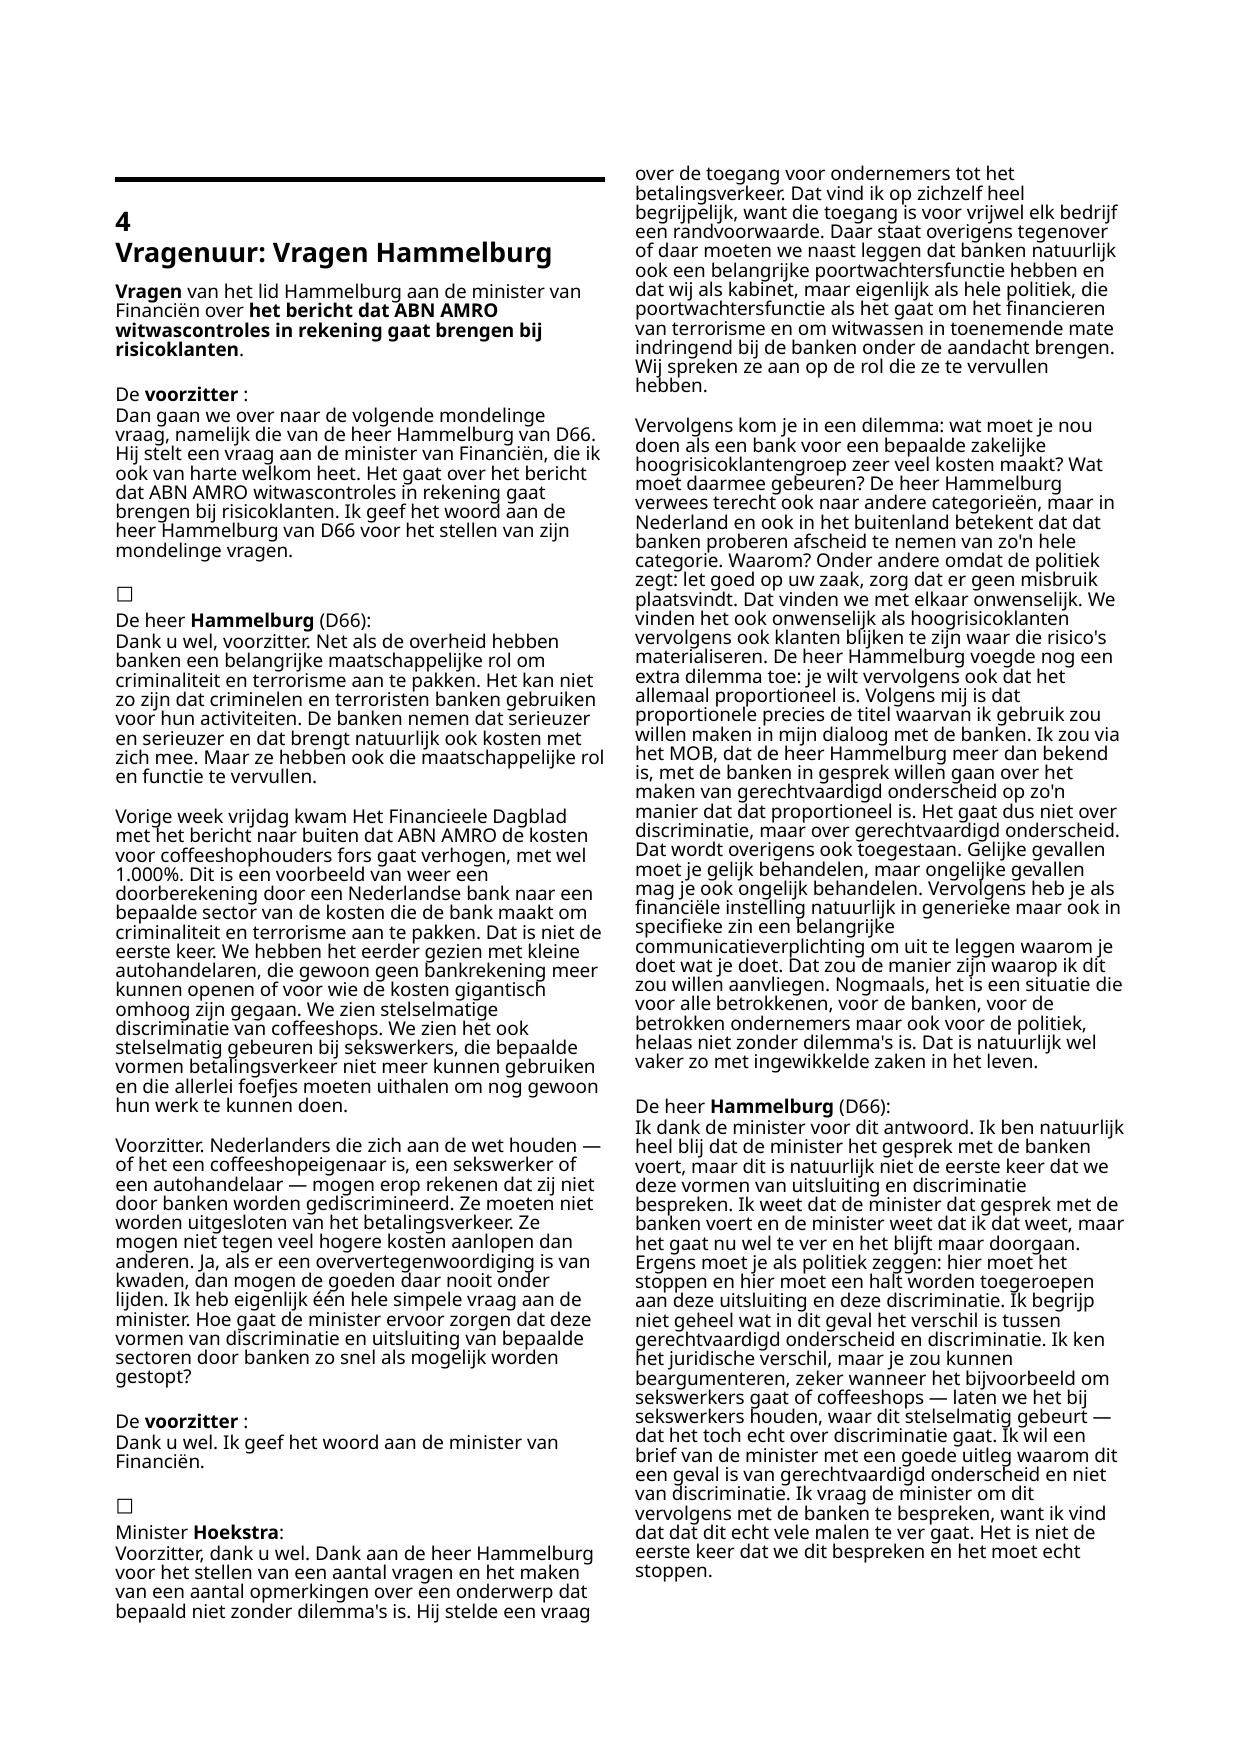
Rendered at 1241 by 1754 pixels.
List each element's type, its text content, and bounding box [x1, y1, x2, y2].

text De voorzitter : [115, 1408, 605, 1434]
text Dank u wel, voorzitter. Net als de overheid hebben banken een belangrijke maatschappelijke rol om criminaliteit en terrorisme aan te pakken. Het kan niet zo zijn dat criminelen en terroristen banken gebruiken voor hun activiteiten. De banken nemen dat serieuzer en serieuzer en dat brengt natuurlijk ook kosten met zich mee. Maar ze hebben ook die maatschappelijke rol en functie te vervullen. [115, 633, 605, 787]
text Voorzitter. Nederlanders die zich aan de wet houden — of het een coffeeshopeigenaar is, een sekswerker of een autohandelaar — mogen erop rekenen dat zij niet door banken worden gediscrimineerd. Ze moeten niet worden uitgesloten van het betalingsverkeer. Ze mogen niet tegen veel hogere kosten aanlopen dan anderen. Ja, als er een oververtegenwoordiging is van kwaden, dan mogen de goeden daar nooit onder lijden. Ik heb eigenlijk één hele simpele vraag aan de minister. Hoe gaat de minister ervoor zorgen dat deze vormen van discriminatie en uitsluiting van bepaalde sectoren door banken zo snel als mogelijk worden gestopt? [115, 1137, 605, 1388]
text De heer Hammelburg (D66): [635, 1093, 1125, 1119]
text De heer Hammelburg (D66): [115, 607, 605, 633]
text Voorzitter, dank u wel. Dank aan de heer Hammelburg voor het stellen van een aantal vragen en het maken van een aantal opmerkingen over een onderwerp dat bepaald niet zonder dilemma's is. Hij stelde een vraag [115, 1545, 605, 1622]
text Dank u wel. Ik geef het woord aan de minister van Financiën. [115, 1434, 605, 1473]
text Vorige week vrijdag kwam Het Financieele Dagblad met het bericht naar buiten dat ABN AMRO de kosten voor coffeeshophouders fors gaat verhogen, met wel 1.000%. Dit is een voorbeeld van weer een doorberekening door een Nederlandse bank naar een bepaalde sector van de kosten die de bank maakt om criminaliteit en terrorisme aan te pakken. Dat is niet de eerste keer. We hebben het eerder gezien met kleine autohandelaren, die gewoon geen bankrekening meer kunnen openen of voor wie de kosten gigantisch omhoog zijn gegaan. We zien stelselmatige discriminatie van coffeeshops. We zien het ook stelselmatig gebeuren bij sekswerkers, die bepaalde vormen betalingsverkeer niet meer kunnen gebruiken en die allerlei foefjes moeten uithalen om nog gewoon hun werk te kunnen doen. [115, 808, 605, 1116]
text ⬜ [115, 582, 605, 607]
text over de toegang voor ondernemers tot het betalingsverkeer. Dat vind ik op zichzelf heel begrijpelijk, want die toegang is voor vrijwel elk bedrijf een randvoorwaarde. Daar staat overigens tegenover of daar moeten we naast leggen dat banken natuurlijk ook een belangrijke poortwachtersfunctie hebben en dat wij als kabinet, maar eigenlijk als hele politiek, die poortwachtersfunctie als het gaat om het financieren van terrorisme en om witwassen in toenemende mate indringend bij de banken onder de aandacht brengen. Wij spreken ze aan op de rol die ze te vervullen hebben. [635, 165, 1125, 397]
text ⬜ [115, 1493, 605, 1519]
text Vervolgens kom je in een dilemma: wat moet je nou doen als een bank voor een bepaalde zakelijke hoogrisicoklantengroep zeer veel kosten maakt? Wat moet daarmee gebeuren? De heer Hammelburg verwees terecht ook naar andere categorieën, maar in Nederland en ook in het buitenland betekent dat dat banken proberen afscheid te nemen van zo'n hele categorie. Waarom? Onder andere omdat de politiek zegt: let goed op uw zaak, zorg dat er geen misbruik plaatsvindt. Dat vinden we met elkaar onwenselijk. We vinden het ook onwenselijk als hoogrisicoklanten vervolgens ook klanten blijken te zijn waar die risico's materialiseren. De heer Hammelburg voegde nog een extra dilemma toe: je wilt vervolgens ook dat het allemaal proportioneel is. Volgens mij is dat proportionele precies de titel waarvan ik gebruik zou willen maken in mijn dialoog met de banken. Ik zou via het MOB, dat de heer Hammelburg meer dan bekend is, met de banken in gesprek willen gaan over het maken van gerechtvaardigd onderscheid op zo'n manier dat dat proportioneel is. Het gaat dus niet over discriminatie, maar over gerechtvaardigd onderscheid. Dat wordt overigens ook toegestaan. Gelijke gevallen moet je gelijk behandelen, maar ongelijke gevallen mag je ook ongelijk behandelen. Vervolgens heb je als financiële instelling natuurlijk in generieke maar ook in specifieke zin een belangrijke communicatieverplichting om uit te leggen waarom je doet wat je doet. Dat zou de manier zijn waarop ik dit zou willen aanvliegen. Nogmaals, het is een situatie die voor alle betrokkenen, voor de banken, voor de betrokken ondernemers maar ook voor de politiek, helaas niet zonder dilemma's is. Dat is natuurlijk wel vaker zo met ingewikkelde zaken in het leven. [635, 417, 1125, 1072]
text Vragenuur: Vragen Hammelburg [115, 239, 605, 283]
text Ik dank de minister voor dit antwoord. Ik ben natuurlijk heel blij dat de minister het gesprek met de banken voert, maar dit is natuurlijk niet de eerste keer dat we deze vormen van uitsluiting en discriminatie bespreken. Ik weet dat de minister dat gesprek met de banken voert en de minister weet dat ik dat weet, maar het gaat nu wel te ver en het blijft maar doorgaan. Ergens moet je als politiek zeggen: hier moet het stoppen en hier moet een halt worden toegeroepen aan deze uitsluiting en deze discriminatie. Ik begrijp niet geheel wat in dit geval het verschil is tussen gerechtvaardigd onderscheid en discriminatie. Ik ken het juridische verschil, maar je zou kunnen beargumenteren, zeker wanneer het bijvoorbeeld om sekswerkers gaat of coffeeshops — laten we het bij sekswerkers houden, waar dit stelselmatig gebeurt — dat het toch echt over discriminatie gaat. Ik wil een brief van de minister met een goede uitleg waarom dit een geval is van gerechtvaardigd onderscheid en niet van discriminatie. Ik vraag de minister om dit vervolgens met de banken te bespreken, want ik vind dat dat dit echt vele malen te ver gaat. Het is niet de eerste keer dat we dit bespreken en het moet echt stoppen. [635, 1119, 1125, 1582]
text 4 [115, 203, 605, 239]
text Dan gaan we over naar de volgende mondelinge vraag, namelijk die van de heer Hammelburg van D66. Hij stelt een vraag aan de minister van Financiën, die ik ook van harte welkom heet. Het gaat over het bericht dat ABN AMRO witwascontroles in rekening gaat brengen bij risicoklanten. Ik geef het woord aan de heer Hammelburg van D66 voor het stellen van zijn mondelinge vragen. [115, 407, 605, 561]
text Vragen van het lid Hammelburg aan de minister van Financiën over het bericht dat ABN AMRO witwascontroles in rekening gaat brengen bij risicoklanten. [115, 283, 605, 360]
text Minister Hoekstra: [115, 1519, 605, 1545]
text De voorzitter : [115, 381, 605, 407]
